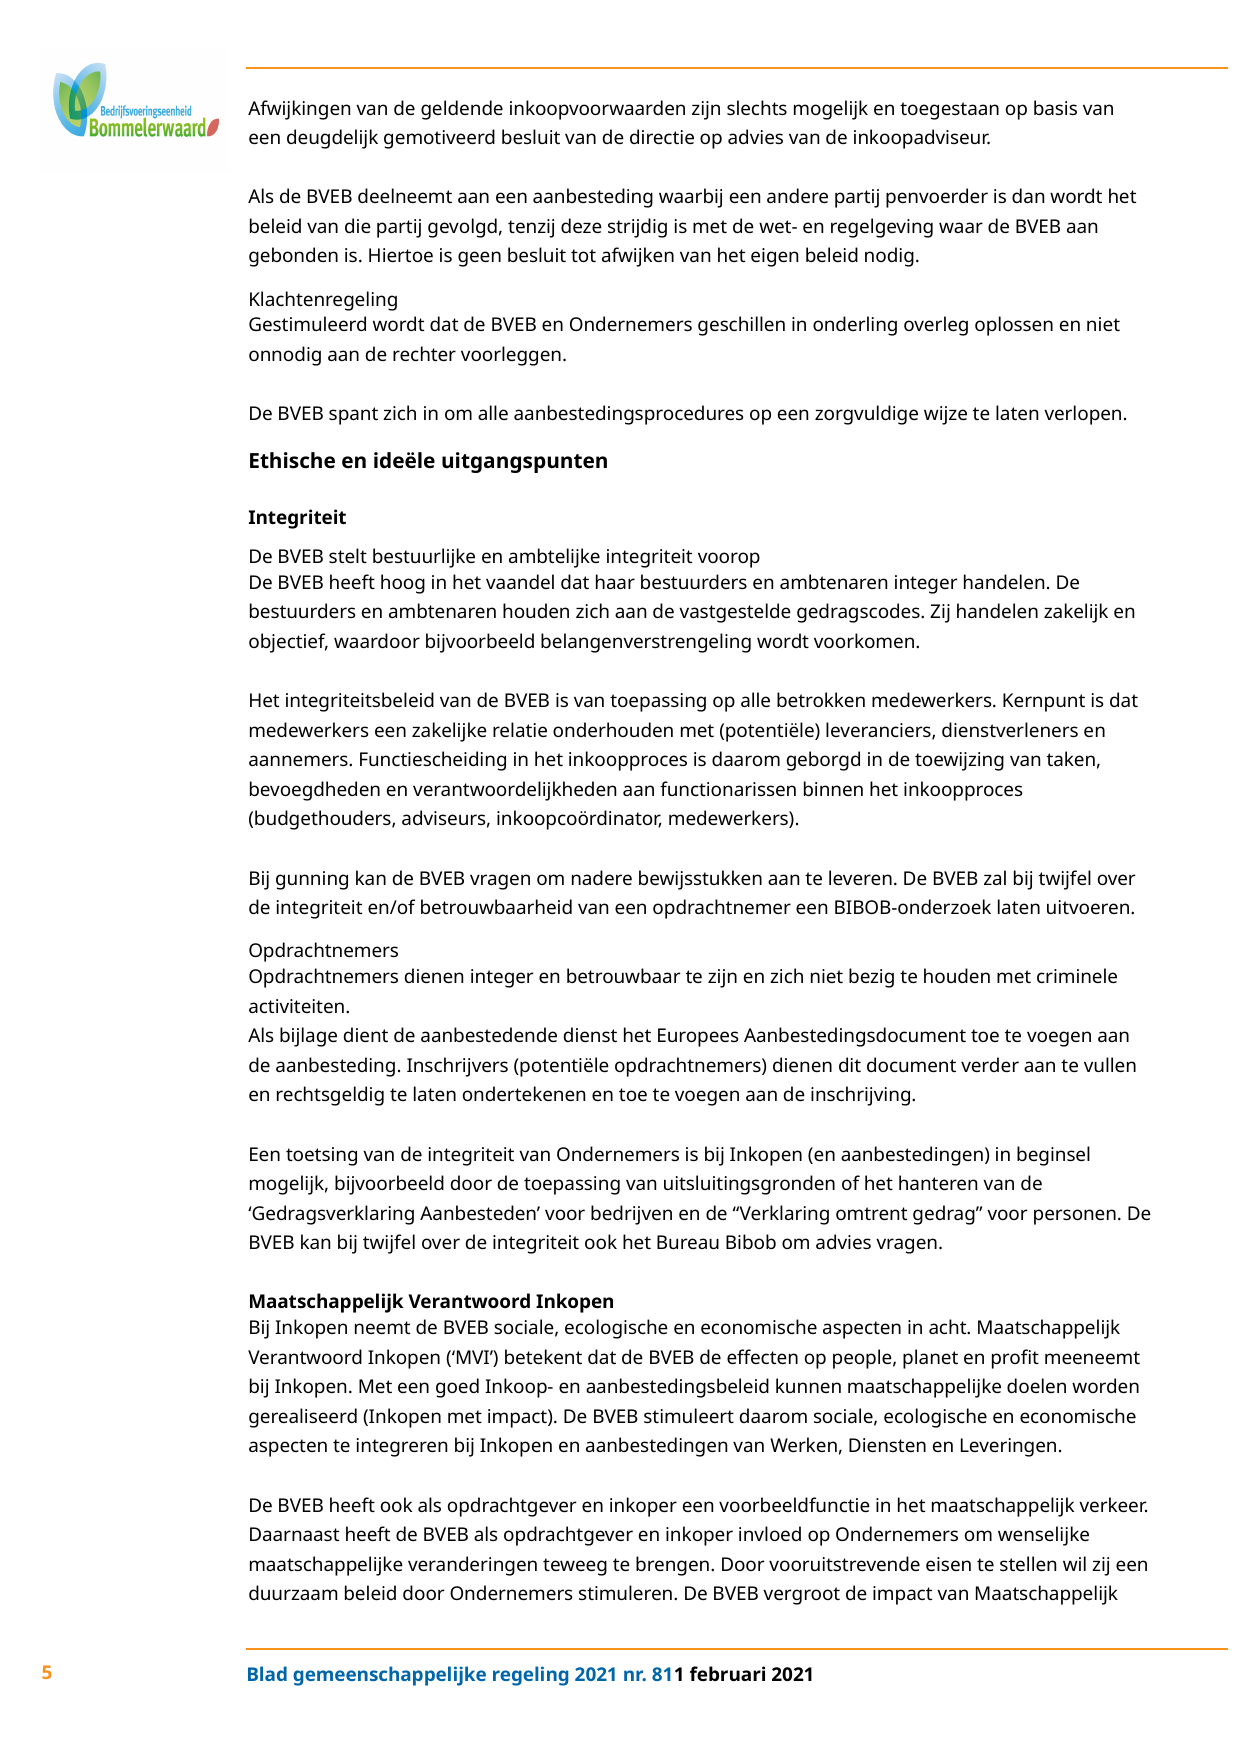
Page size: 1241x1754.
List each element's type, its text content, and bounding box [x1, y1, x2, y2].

text Afwijkingen van de geldende inkoopvoorwaarden zijn slechts mogelijk en toegestaan op basis van een deugdelijk gemotiveerd besluit van de directie op advies van de inkoopadviseur. [248, 95, 1152, 150]
text Ethische en ideële uitgangspunten [248, 446, 1152, 474]
text Een toetsing van de integriteit van Ondernemers is bij Inkopen (en aanbestedingen) in beginsel mogelijk, bijvoorbeeld door de toepassing van uitsluitingsgronden of het hanteren van de ‘Gedragsverklaring Aanbesteden’ voor bedrijven en de “Verklaring omtrent gedrag” voor personen. De BVEB kan bij twijfel over de integriteit ook het Bureau Bibob om advies vragen. [248, 1141, 1152, 1255]
text De BVEB spant zich in om alle aanbestedingsprocedures op een zorgvuldige wijze te laten verlopen. [248, 400, 1152, 426]
text Klachtenregeling [248, 286, 1152, 312]
text De BVEB heeft hoog in het vaandel dat haar bestuurders en ambtenaren integer handelen. De bestuurders en ambtenaren houden zich aan de vastgestelde gedragscodes. Zij handelen zakelijk en objectief, waardoor bijvoorbeeld belangenverstrengeling wordt voorkomen. [248, 569, 1152, 654]
text De BVEB stelt bestuurlijke en ambtelijke integriteit voorop [248, 543, 1152, 569]
text Maatschappelijk Verantwoord Inkopen [248, 1289, 1152, 1314]
text Bij gunning kan de BVEB vragen om nadere bewijsstukken aan te leveren. De BVEB zal bij twijfel over de integriteit en/of betrouwbaarheid van een opdrachtnemer een BIBOB-onderzoek laten uitvoeren. [248, 865, 1152, 920]
text Het integriteitsbeleid van de BVEB is van toepassing op alle betrokken medewerkers. Kernpunt is dat medewerkers een zakelijke relatie onderhouden met (potentiële) leveranciers, dienstverleners en aannemers. Functiescheiding in het inkoopproces is daarom geborgd in de toewijzing van taken, bevoegdheden en verantwoordelijkheden aan functionarissen binnen het inkoopproces (budgethouders, adviseurs, inkoopcoördinator, medewerkers). [248, 687, 1152, 831]
text Opdrachtnemers [248, 937, 1152, 963]
text Als bijlage dient de aanbestedende dienst het Europees Aanbestedingsdocument toe te voegen aan de aanbesteding. Inschrijvers (potentiële opdrachtnemers) dienen dit document verder aan te vullen en rechtsgeldig te laten ondertekenen en toe te voegen aan de inschrijving. [248, 1022, 1152, 1107]
text Bij Inkopen neemt de BVEB sociale, ecologische en economische aspecten in acht. Maatschappelijk Verantwoord Inkopen (‘MVI’) betekent dat de BVEB de effecten op people, planet en profit meeneemt bij Inkopen. Met een goed Inkoop- en aanbestedingsbeleid kunnen maatschappelijke doelen worden gerealiseerd (Inkopen met impact). De BVEB stimuleert daarom sociale, ecologische en economische aspecten te integreren bij Inkopen en aanbestedingen van Werken, Diensten en Leveringen. [248, 1314, 1152, 1458]
text Als de BVEB deelneemt aan een aanbesteding waarbij een andere partij penvoerder is dan wordt het beleid van die partij gevolgd, tenzij deze strijdig is met de wet- en regelgeving waar de BVEB aan gebonden is. Hiertoe is geen besluit tot afwijken van het eigen beleid nodig. [248, 183, 1152, 268]
text Opdrachtnemers dienen integer en betrouwbaar te zijn en zich niet bezig te houden met criminele activiteiten. [248, 963, 1152, 1018]
picture [41, 47, 231, 172]
text Integriteit [248, 504, 1152, 530]
text De BVEB heeft ook als opdrachtgever en inkoper een voorbeeldfunctie in het maatschappelijk verkeer. Daarnaast heeft de BVEB als opdrachtgever en inkoper invloed op Ondernemers om wenselijke maatschappelijke veranderingen teweeg te brengen. Door vooruitstrevende eisen te stellen wil zij een duurzaam beleid door Ondernemers stimuleren. De BVEB vergroot de impact van Maatschappelijk [248, 1492, 1152, 1606]
text Gestimuleerd wordt dat de BVEB en Ondernemers geschillen in onderling overleg oplossen en niet onnodig aan de rechter voorleggen. [248, 312, 1152, 367]
